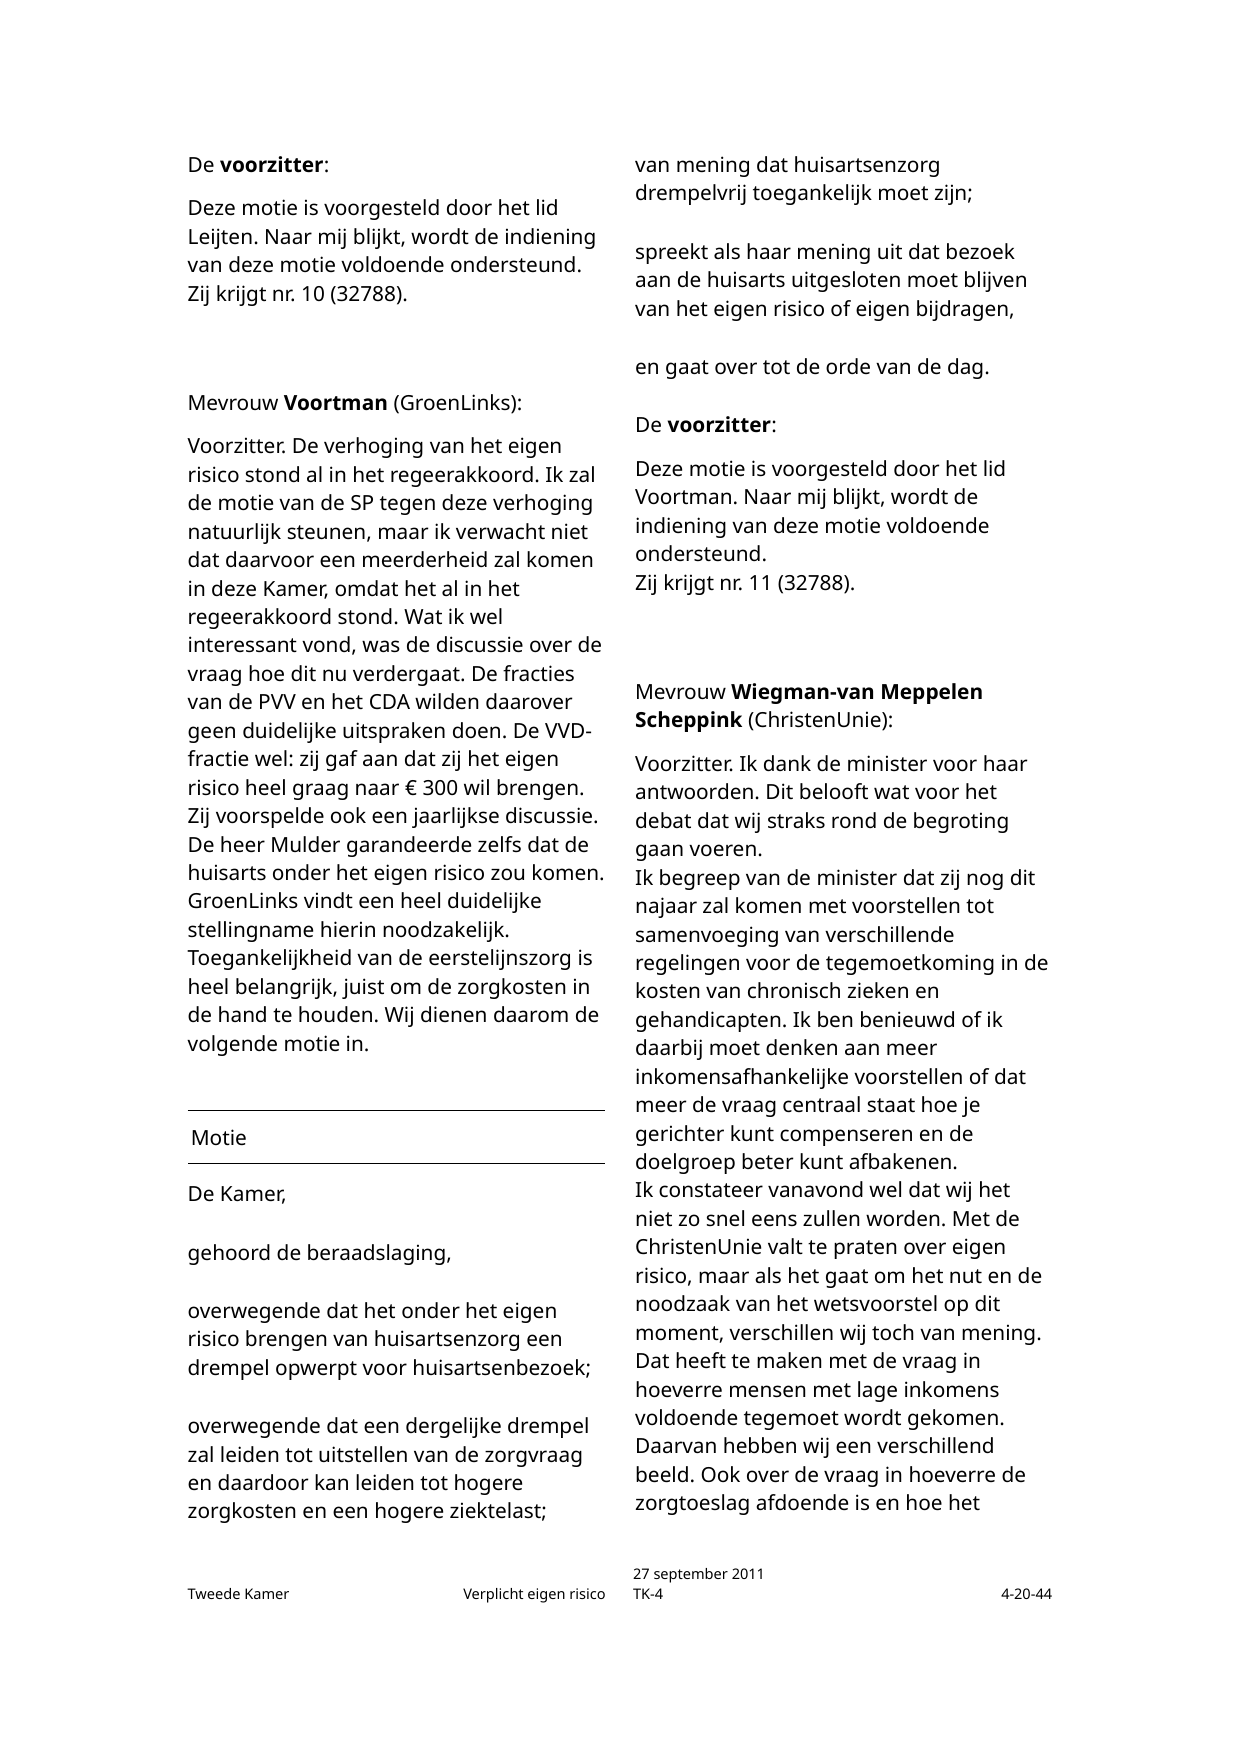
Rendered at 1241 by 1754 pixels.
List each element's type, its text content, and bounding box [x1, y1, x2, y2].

text Deze motie is voorgesteld door het lid Leijten. Naar mij blijkt, wordt de indiening van deze motie voldoende ondersteund. [187, 193, 605, 279]
text De voorzitter: [635, 411, 1053, 439]
text spreekt als haar mening uit dat bezoek aan de huisarts uitgesloten moet blijven van het eigen risico of eigen bijdragen, [635, 237, 1053, 322]
text Voorzitter. Ik dank de minister voor haar antwoorden. Dit belooft wat voor het debat dat wij straks rond de begroting gaan voeren. [635, 749, 1053, 863]
text Ik begreep van de minister dat zij nog dit najaar zal komen met voorstellen tot samenvoeging van verschillende regelingen voor de tegemoetkoming in de kosten van chronisch zieken en gehandicapten. Ik ben benieuwd of ik daarbij moet denken aan meer inkomensafhankelijke voorstellen of dat meer de vraag centraal staat hoe je gerichter kunt compenseren en de doelgroep beter kunt afbakenen. [635, 863, 1053, 1176]
text overwegende dat een dergelijke drempel zal leiden tot uitstellen van de zorgvraag en daardoor kan leiden tot hogere zorgkosten en een hogere ziektelast; [187, 1411, 605, 1525]
text Mevrouw Voortman (GroenLinks): [187, 388, 605, 417]
text Deze motie is voorgesteld door het lid Voortman. Naar mij blijkt, wordt de indiening van deze motie voldoende ondersteund. [635, 454, 1053, 568]
text Voorzitter. De verhoging van het eigen risico stond al in het regeerakkoord. Ik zal de motie van de SP tegen deze verhoging natuurlijk steunen, maar ik verwacht niet dat daarvoor een meerderheid zal komen in deze Kamer, omdat het al in het regeerakkoord stond. Wat ik wel interessant vond, was de discussie over de vraag hoe dit nu verdergaat. De fracties van de PVV en het CDA wilden daarover geen duidelijke uitspraken doen. De VVD-fractie wel: zij gaf aan dat zij het eigen risico heel graag naar € 300 wil brengen. Zij voorspelde ook een jaarlijkse discussie. De heer Mulder garandeerde zelfs dat de huisarts onder het eigen risico zou komen. [187, 432, 605, 887]
subtitle Motie [187, 1111, 605, 1164]
text GroenLinks vindt een heel duidelijke stellingname hierin noodzakelijk. Toegankelijkheid van de eerstelijnszorg is heel belangrijk, juist om de zorgkosten in de hand te houden. Wij dienen daarom de volgende motie in. [187, 887, 605, 1057]
text overwegende dat het onder het eigen risico brengen van huisartsenzorg een drempel opwerpt voor huisartsenbezoek; [187, 1296, 605, 1381]
text De voorzitter: [187, 150, 605, 178]
text Zij krijgt nr. 10 (32788). [187, 279, 605, 307]
text en gaat over tot de orde van de dag. [635, 352, 1053, 381]
text  [635, 626, 1053, 655]
text Zij krijgt nr. 11 (32788). [635, 568, 1053, 596]
text De Kamer, [187, 1179, 605, 1208]
text Mevrouw Wiegman-van Meppelen Scheppink (ChristenUnie): [635, 677, 1053, 734]
text Ik constateer vanavond wel dat wij het niet zo snel eens zullen worden. Met de ChristenUnie valt te praten over eigen risico, maar als het gaat om het nut en de noodzaak van het wetsvoorstel op dit moment, verschillen wij toch van mening. Dat heeft te maken met de vraag in hoeverre mensen met lage inkomens voldoende tegemoet wordt gekomen. Daarvan hebben wij een verschillend beeld. Ook over de vraag in hoeverre de zorgtoeslag afdoende is en hoe het [635, 1176, 1053, 1517]
text van mening dat huisartsenzorg drempelvrij toegankelijk moet zijn; [635, 150, 1053, 207]
text  [187, 337, 605, 366]
text gehoord de beraadslaging, [187, 1238, 605, 1266]
